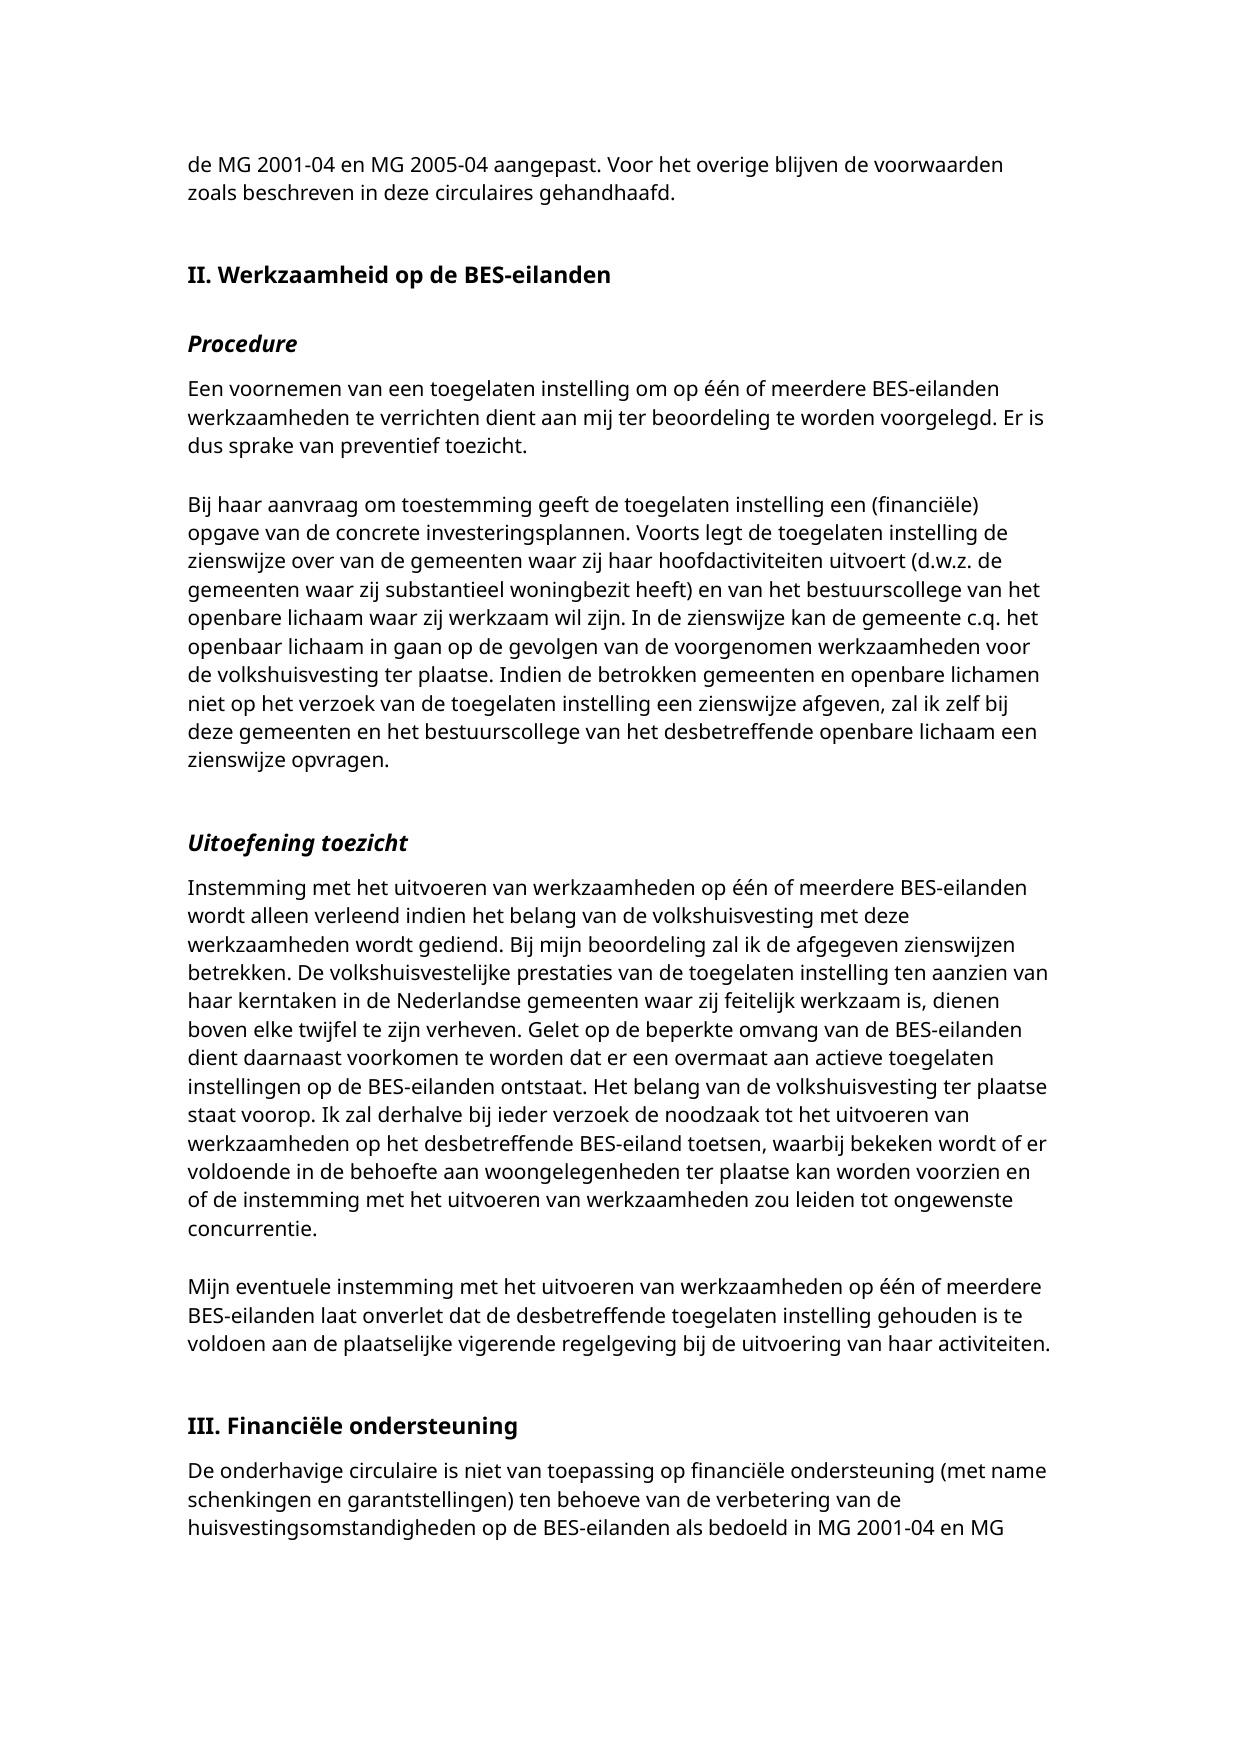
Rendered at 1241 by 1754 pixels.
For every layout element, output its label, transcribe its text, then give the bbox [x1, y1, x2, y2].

subtitle II. Werkzaamheid op de BES-eilanden [187, 259, 1053, 291]
subtitle Uitoefening toezicht [187, 827, 1053, 858]
subtitle III. Financiële ondersteuning [187, 1410, 1053, 1442]
text De onderhavige circulaire is niet van toepassing op financiële ondersteuning (met name schenkingen en garantstellingen) ten behoeve van de verbetering van de huisvestingsomstandigheden op de BES-eilanden als bedoeld in MG 2001-04 en MG [187, 1457, 1053, 1542]
text Bij haar aanvraag om toestemming geeft de toegelaten instelling een (financiële) opgave van de concrete investeringsplannen. Voorts legt de toegelaten instelling de zienswijze over van de gemeenten waar zij haar hoofdactiviteiten uitvoert (d.w.z. de gemeenten waar zij substantieel woningbezit heeft) en van het bestuurscollege van het openbare lichaam waar zij werkzaam wil zijn. In de zienswijze kan de gemeente c.q. het openbaar lichaam in gaan op de gevolgen van de voorgenomen werkzaamheden voor de volkshuisvesting ter plaatse. Indien de betrokken gemeenten en openbare lichamen niet op het verzoek van de toegelaten instelling een zienswijze afgeven, zal ik zelf bij deze gemeenten en het bestuurscollege van het desbetreffende openbare lichaam een zienswijze opvragen. [187, 490, 1053, 774]
subtitle Procedure [187, 328, 1053, 359]
text de MG 2001-04 en MG 2005-04 aangepast. Voor het overige blijven de voorwaarden zoals beschreven in deze circulaires gehandhaafd. [187, 150, 1053, 207]
text Instemming met het uitvoeren van werkzaamheden op één of meerdere BES-eilanden wordt alleen verleend indien het belang van de volkshuisvesting met deze werkzaamheden wordt gediend. Bij mijn beoordeling zal ik de afgegeven zienswijzen betrekken. De volkshuisvestelijke prestaties van de toegelaten instelling ten aanzien van haar kerntaken in de Nederlandse gemeenten waar zij feitelijk werkzaam is, dienen boven elke twijfel te zijn verheven. Gelet op de beperkte omvang van de BES-eilanden dient daarnaast voorkomen te worden dat er een overmaat aan actieve toegelaten instellingen op de BES-eilanden ontstaat. Het belang van de volkshuisvesting ter plaatse staat voorop. Ik zal derhalve bij ieder verzoek de noodzaak tot het uitvoeren van werkzaamheden op het desbetreffende BES-eiland toetsen, waarbij bekeken wordt of er voldoende in de behoefte aan woongelegenheden ter plaatse kan worden voorzien en of de instemming met het uitvoeren van werkzaamheden zou leiden tot ongewenste concurrentie. [187, 873, 1053, 1242]
text Een voornemen van een toegelaten instelling om op één of meerdere BES-eilanden werkzaamheden te verrichten dient aan mij ter beoordeling te worden voorgelegd. Er is dus sprake van preventief toezicht. [187, 374, 1053, 460]
text Mijn eventuele instemming met het uitvoeren van werkzaamheden op één of meerdere BES-eilanden laat onverlet dat de desbetreffende toegelaten instelling gehouden is te voldoen aan de plaatselijke vigerende regelgeving bij de uitvoering van haar activiteiten. [187, 1272, 1053, 1358]
